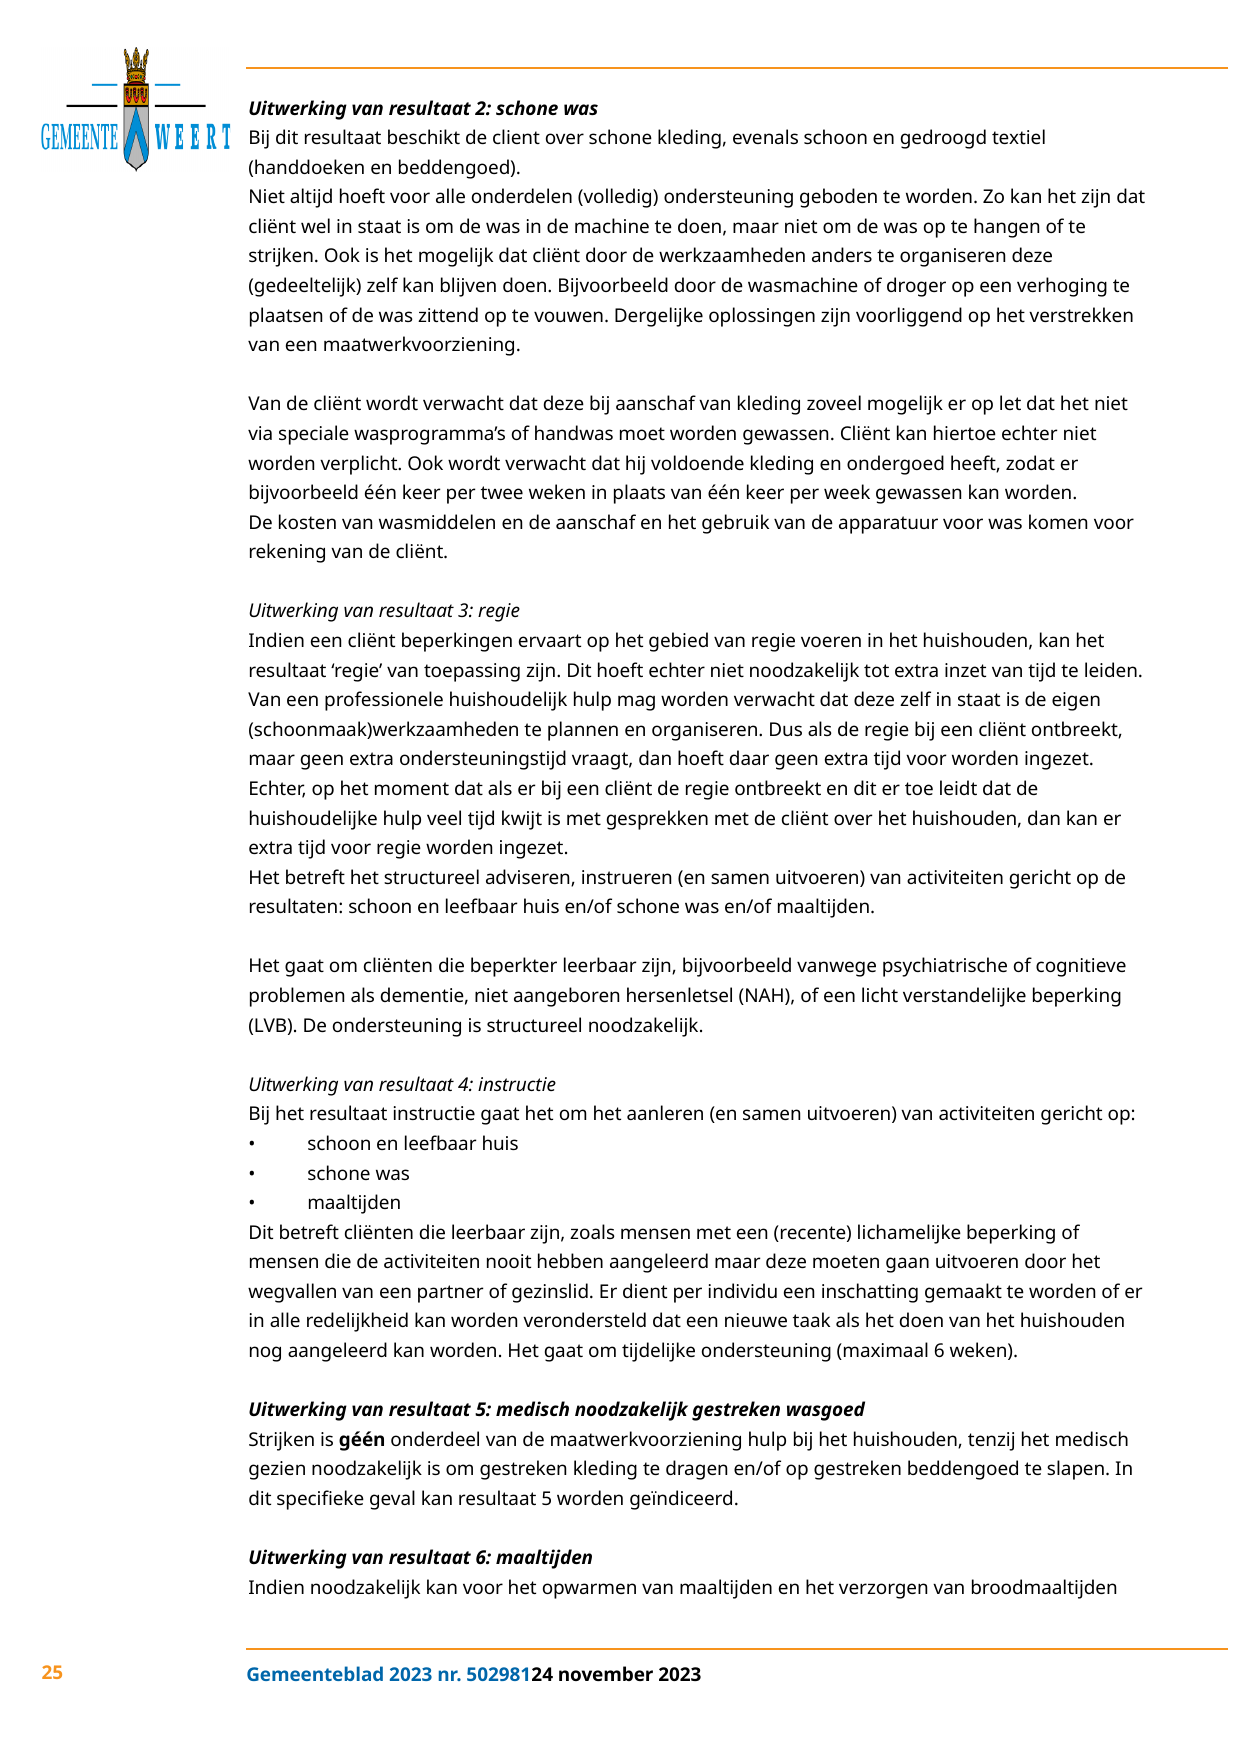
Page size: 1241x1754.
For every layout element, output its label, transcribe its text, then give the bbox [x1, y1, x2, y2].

list maaltijden [248, 1189, 1152, 1215]
list schoon en leefbaar huis [248, 1130, 1152, 1156]
text Bij het resultaat instructie gaat het om het aanleren (en samen uitvoeren) van activiteiten gericht op: [248, 1101, 1152, 1126]
text Het betreft het structureel adviseren, instrueren (en samen uitvoeren) van activiteiten gericht op de resultaten: schoon en leefbaar huis en/of schone was en/of maaltijden. [248, 864, 1152, 919]
text Uitwerking van resultaat 2: schone was [248, 95, 1152, 121]
text Uitwerking van resultaat 4: instructie [248, 1071, 1152, 1097]
list schone was [248, 1160, 1152, 1186]
text Van de cliënt wordt verwacht dat deze bij aanschaf van kleding zoveel mogelijk er op let dat het niet via speciale wasprogramma’s of handwas moet worden gewassen. Cliënt kan hiertoe echter niet worden verplicht. Ook wordt verwacht dat hij voldoende kleding en ondergoed heeft, zodat er bijvoorbeeld één keer per twee weken in plaats van één keer per week gewassen kan worden. [248, 391, 1152, 505]
text Het gaat om cliënten die beperkter leerbaar zijn, bijvoorbeeld vanwege psychiatrische of cognitieve problemen als dementie, niet aangeboren hersenletsel (NAH), of een licht verstandelijke beperking (LVB). De ondersteuning is structureel noodzakelijk. [248, 953, 1152, 1038]
text Strijken is géén onderdeel van de maatwerkvoorziening hulp bij het huishouden, tenzij het medisch gezien noodzakelijk is om gestreken kleding te dragen en/of op gestreken beddengoed te slapen. In dit specifieke geval kan resultaat 5 worden geïndiceerd. [248, 1426, 1152, 1511]
text Niet altijd hoeft voor alle onderdelen (volledig) ondersteuning geboden te worden. Zo kan het zijn dat cliënt wel in staat is om de was in de machine te doen, maar niet om de was op te hangen of te strijken. Ook is het mogelijk dat cliënt door de werkzaamheden anders te organiseren deze (gedeeltelijk) zelf kan blijven doen. Bijvoorbeeld door de wasmachine of droger op een verhoging te plaatsen of de was zittend op te vouwen. Dergelijke oplossingen zijn voorliggend op het verstrekken van een maatwerkvoorziening. [248, 183, 1152, 357]
text Indien noodzakelijk kan voor het opwarmen van maaltijden en het verzorgen van broodmaaltijden [248, 1574, 1152, 1600]
text Indien een cliënt beperkingen ervaart op het gebied van regie voeren in het huishouden, kan het resultaat ‘regie’ van toepassing zijn. Dit hoeft echter niet noodzakelijk tot extra inzet van tijd te leiden. Van een professionele huishoudelijk hulp mag worden verwacht dat deze zelf in staat is de eigen (schoonmaak)werkzaamheden te plannen en organiseren. Dus als de regie bij een cliënt ontbreekt, maar geen extra ondersteuningstijd vraagt, dan hoeft daar geen extra tijd voor worden ingezet. [248, 627, 1152, 771]
text De kosten van wasmiddelen en de aanschaf en het gebruik van de apparatuur voor was komen voor rekening van de cliënt. [248, 509, 1152, 564]
text Dit betreft cliënten die leerbaar zijn, zoals mensen met een (recente) lichamelijke beperking of mensen die de activiteiten nooit hebben aangeleerd maar deze moeten gaan uitvoeren door het wegvallen van een partner of gezinslid. Er dient per individu een inschatting gemaakt te worden of er in alle redelijkheid kan worden verondersteld dat een nieuwe taak als het doen van het huishouden nog aangeleerd kan worden. Het gaat om tijdelijke ondersteuning (maximaal 6 weken). [248, 1219, 1152, 1363]
text Uitwerking van resultaat 3: regie [248, 598, 1152, 623]
text Uitwerking van resultaat 6: maaltijden [248, 1544, 1152, 1570]
text Echter, op het moment dat als er bij een cliënt de regie ontbreekt en dit er toe leidt dat de huishoudelijke hulp veel tijd kwijt is met gesprekken met de cliënt over het huishouden, dan kan er extra tijd voor regie worden ingezet. [248, 775, 1152, 860]
picture [41, 47, 231, 172]
text Bij dit resultaat beschikt de client over schone kleding, evenals schoon en gedroogd textiel (handdoeken en beddengoed). [248, 124, 1152, 180]
text Uitwerking van resultaat 5: medisch noodzakelijk gestreken wasgoed [248, 1396, 1152, 1422]
